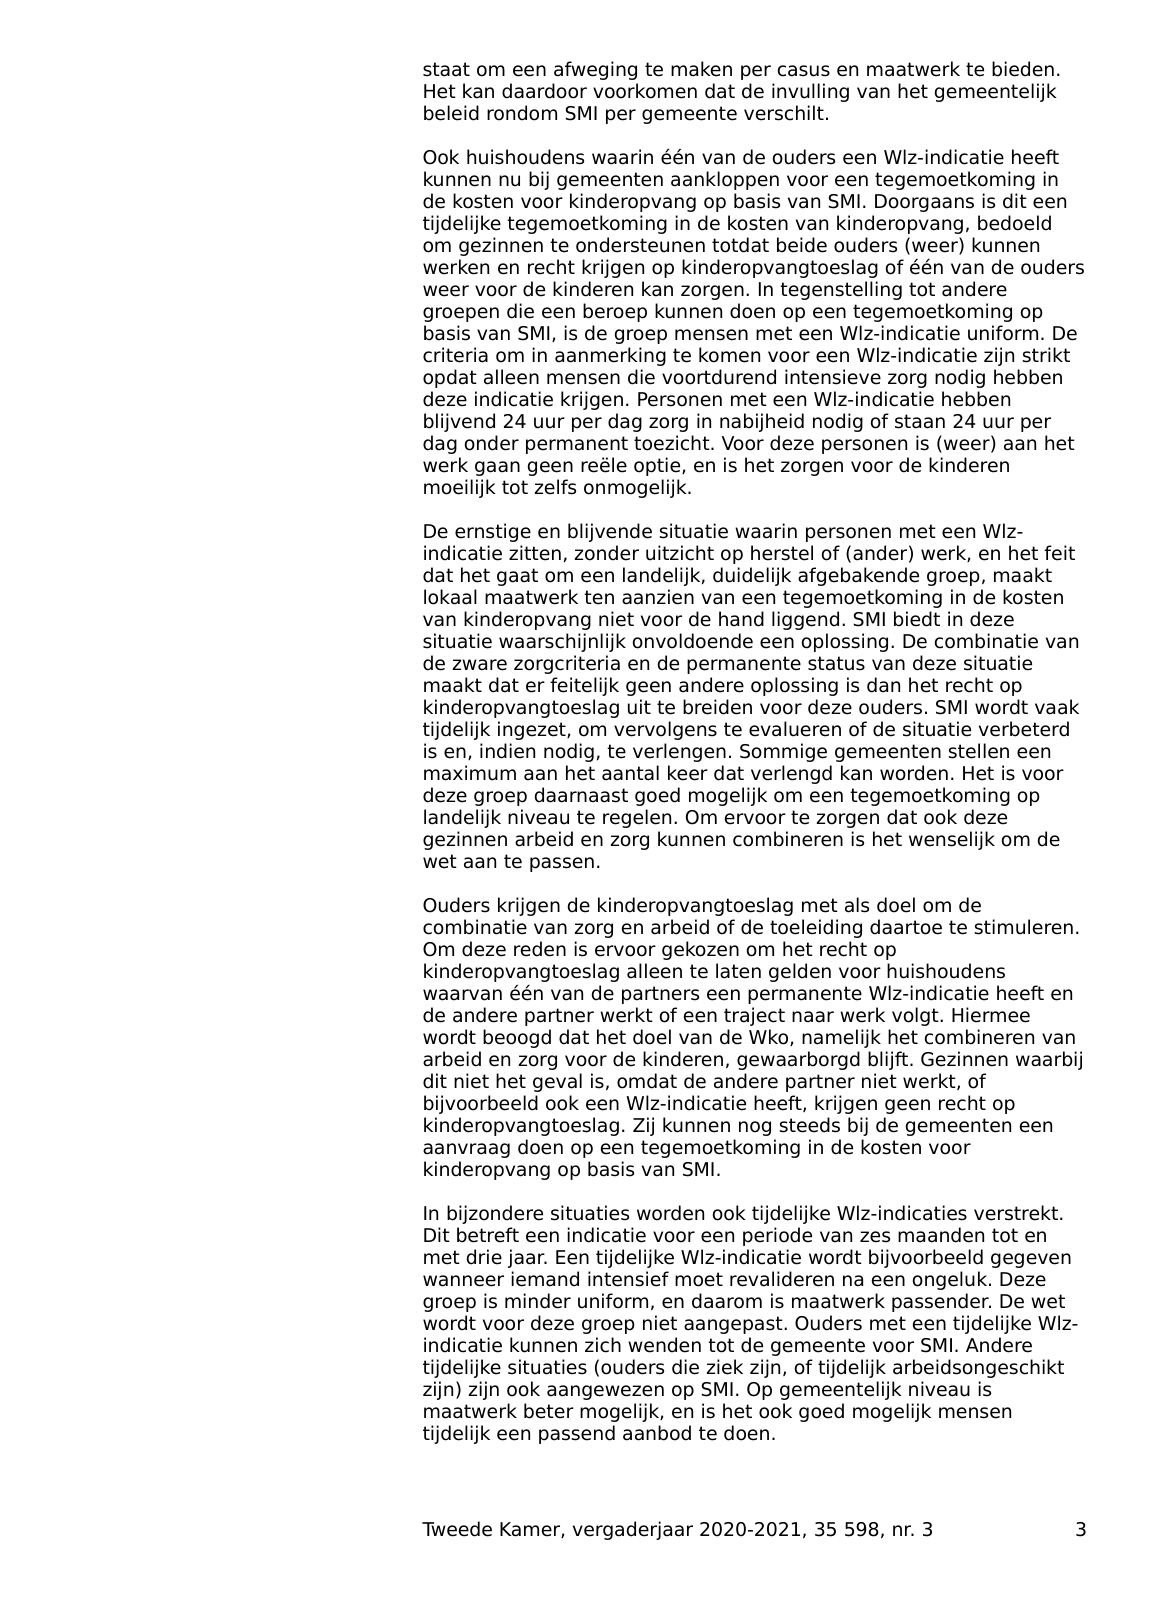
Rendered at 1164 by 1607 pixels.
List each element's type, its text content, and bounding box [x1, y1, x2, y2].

text Ouders krijgen de kinderopvangtoeslag met als doel om de combinatie van zorg en arbeid of de toeleiding daartoe te stimuleren. Om deze reden is ervoor gekozen om het recht op kinderopvangtoeslag alleen te laten gelden voor huishoudens waarvan één van de partners een permanente Wlz-indicatie heeft en de andere partner werkt of een traject naar werk volgt. Hiermee wordt beoogd dat het doel van de Wko, namelijk het combineren van arbeid en zorg voor de kinderen, gewaarborgd blijft. Gezinnen waarbij dit niet het geval is, omdat de andere partner niet werkt, of bijvoorbeeld ook een Wlz-indicatie heeft, krijgen geen recht op kinderopvangtoeslag. Zij kunnen nog steeds bij de gemeenten een aanvraag doen op een tegemoetkoming in de kosten voor kinderopvang op basis van SMI. [422, 895, 1087, 1181]
text De ernstige en blijvende situatie waarin personen met een Wlz-indicatie zitten, zonder uitzicht op herstel of (ander) werk, en het feit dat het gaat om een landelijk, duidelijk afgebakende groep, maakt lokaal maatwerk ten aanzien van een tegemoetkoming in de kosten van kinderopvang niet voor de hand liggend. SMI biedt in deze situatie waarschijnlijk onvoldoende een oplossing. De combinatie van de zware zorgcriteria en de permanente status van deze situatie maakt dat er feitelijk geen andere oplossing is dan het recht op kinderopvangtoeslag uit te breiden voor deze ouders. SMI wordt vaak tijdelijk ingezet, om vervolgens te evalueren of de situatie verbeterd is en, indien nodig, te verlengen. Sommige gemeenten stellen een maximum aan het aantal keer dat verlengd kan worden. Het is voor deze groep daarnaast goed mogelijk om een tegemoetkoming op landelijk niveau te regelen. Om ervoor te zorgen dat ook deze gezinnen arbeid en zorg kunnen combineren is het wenselijk om de wet aan te passen. [422, 521, 1087, 873]
text staat om een afweging te maken per casus en maatwerk te bieden. Het kan daardoor voorkomen dat de invulling van het gemeentelijk beleid rondom SMI per gemeente verschilt. [422, 59, 1087, 125]
text Ook huishoudens waarin één van de ouders een Wlz-indicatie heeft kunnen nu bij gemeenten aankloppen voor een tegemoetkoming in de kosten voor kinderopvang op basis van SMI. Doorgaans is dit een tijdelijke tegemoetkoming in de kosten van kinderopvang, bedoeld om gezinnen te ondersteunen totdat beide ouders (weer) kunnen werken en recht krijgen op kinderopvangtoeslag of één van de ouders weer voor de kinderen kan zorgen. In tegenstelling tot andere groepen die een beroep kunnen doen op een tegemoetkoming op basis van SMI, is de groep mensen met een Wlz-indicatie uniform. De criteria om in aanmerking te komen voor een Wlz-indicatie zijn strikt opdat alleen mensen die voortdurend intensieve zorg nodig hebben deze indicatie krijgen. Personen met een Wlz-indicatie hebben blijvend 24 uur per dag zorg in nabijheid nodig of staan 24 uur per dag onder permanent toezicht. Voor deze personen is (weer) aan het werk gaan geen reële optie, en is het zorgen voor de kinderen moeilijk tot zelfs onmogelijk. [422, 147, 1087, 499]
text In bijzondere situaties worden ook tijdelijke Wlz-indicaties verstrekt. Dit betreft een indicatie voor een periode van zes maanden tot en met drie jaar. Een tijdelijke Wlz-indicatie wordt bijvoorbeeld gegeven wanneer iemand intensief moet revalideren na een ongeluk. Deze groep is minder uniform, en daarom is maatwerk passender. De wet wordt voor deze groep niet aangepast. Ouders met een tijdelijke Wlz-indicatie kunnen zich wenden tot de gemeente voor SMI. Andere tijdelijke situaties (ouders die ziek zijn, of tijdelijk arbeidsongeschikt zijn) zijn ook aangewezen op SMI. Op gemeentelijk niveau is maatwerk beter mogelijk, en is het ook goed mogelijk mensen tijdelijk een passend aanbod te doen. [422, 1203, 1087, 1444]
